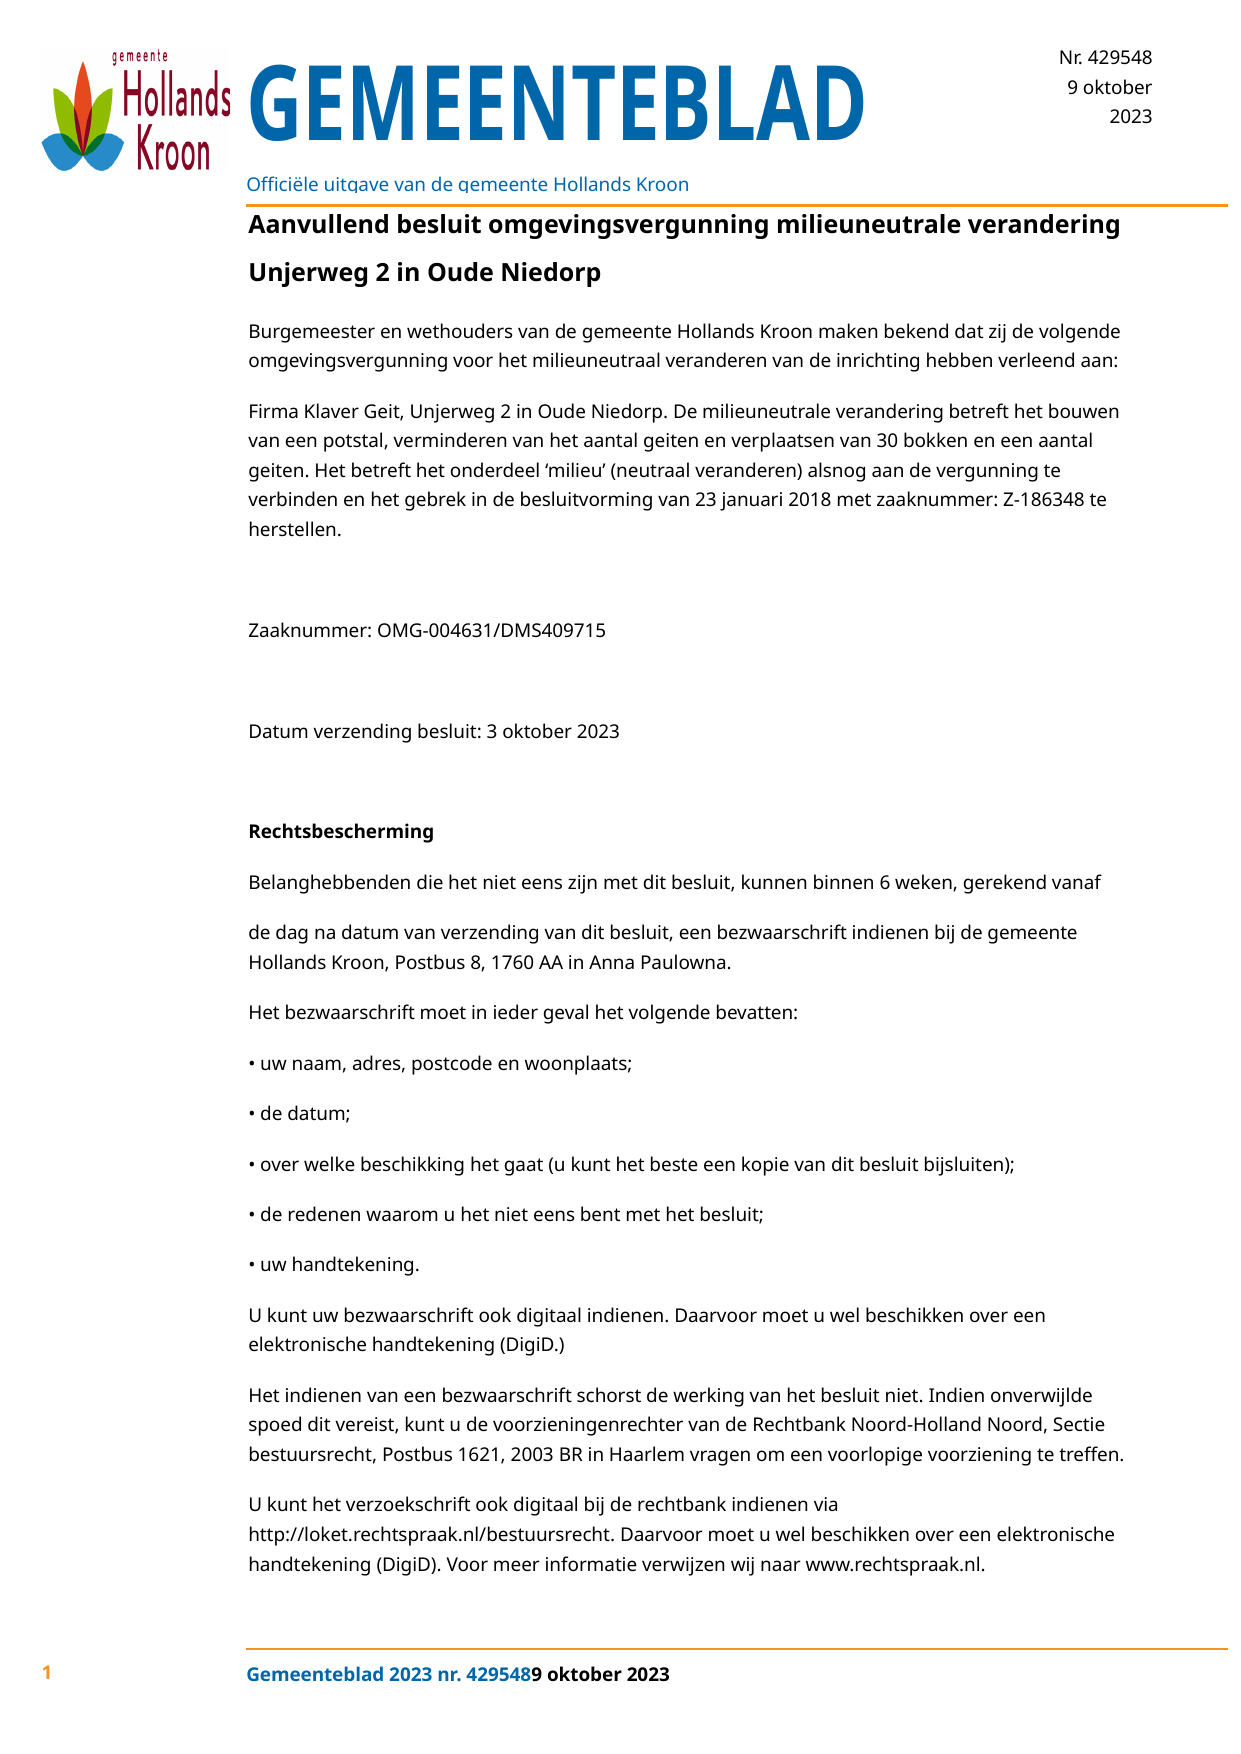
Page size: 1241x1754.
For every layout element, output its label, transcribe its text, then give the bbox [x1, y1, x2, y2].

text Aanvullend besluit omgevingsvergunning milieuneutrale verandering Unjerweg 2 in Oude Niedorp [248, 207, 1152, 288]
text • uw handtekening. [248, 1252, 1152, 1277]
text Zaaknummer: OMG-004631/DMS409715 [248, 617, 1152, 643]
text • de redenen waarom u het niet eens bent met het besluit; [248, 1201, 1152, 1227]
text • de datum; [248, 1100, 1152, 1126]
text Burgemeester en wethouders van de gemeente Hollands Kroon maken bekend dat zij de volgende omgevingsvergunning voor het milieuneutraal veranderen van de inrichting hebben verleend aan: [248, 318, 1152, 373]
text Datum verzending besluit: 3 oktober 2023 [248, 718, 1152, 744]
text Het indienen van een bezwaarschrift schorst de werking van het besluit niet. Indien onverwijlde spoed dit vereist, kunt u de voorzieningenrechter van de Rechtbank Noord-Holland Noord, Sectie bestuursrecht, Postbus 1621, 2003 BR in Haarlem vragen om een voorlopige voorziening te treffen. [248, 1382, 1152, 1467]
text Rechtsbescherming [248, 819, 1152, 844]
text U kunt uw bezwaarschrift ook digitaal indienen. Daarvoor moet u wel beschikken over een elektronische handtekening (DigiD.) [248, 1302, 1152, 1357]
text Belanghebbenden die het niet eens zijn met dit besluit, kunnen binnen 6 weken, gerekend vanaf [248, 869, 1152, 895]
text U kunt het verzoekschrift ook digitaal bij de rechtbank indienen via http://loket.rechtspraak.nl/bestuursrecht. Daarvoor moet u wel beschikken over een elektronische handtekening (DigiD). Voor meer informatie verwijzen wij naar www.rechtspraak.nl. [248, 1492, 1152, 1577]
text Firma Klaver Geit, Unjerweg 2 in Oude Niedorp. De milieuneutrale verandering betreft het bouwen van een potstal, verminderen van het aantal geiten en verplaatsen van 30 bokken en een aantal geiten. Het betreft het onderdeel ‘milieu’ (neutraal veranderen) alsnog aan de vergunning te verbinden en het gebrek in de besluitvorming van 23 januari 2018 met zaaknummer: Z-186348 te herstellen. [248, 398, 1152, 542]
text • over welke beschikking het gaat (u kunt het beste een kopie van dit besluit bijsluiten); [248, 1151, 1152, 1177]
text de dag na datum van verzending van dit besluit, een bezwaarschrift indienen bij de gemeente Hollands Kroon, Postbus 8, 1760 AA in Anna Paulowna. [248, 919, 1152, 975]
text Het bezwaarschrift moet in ieder geval het volgende bevatten: [248, 999, 1152, 1025]
text • uw naam, adres, postcode en woonplaats; [248, 1050, 1152, 1076]
picture [41, 47, 231, 172]
